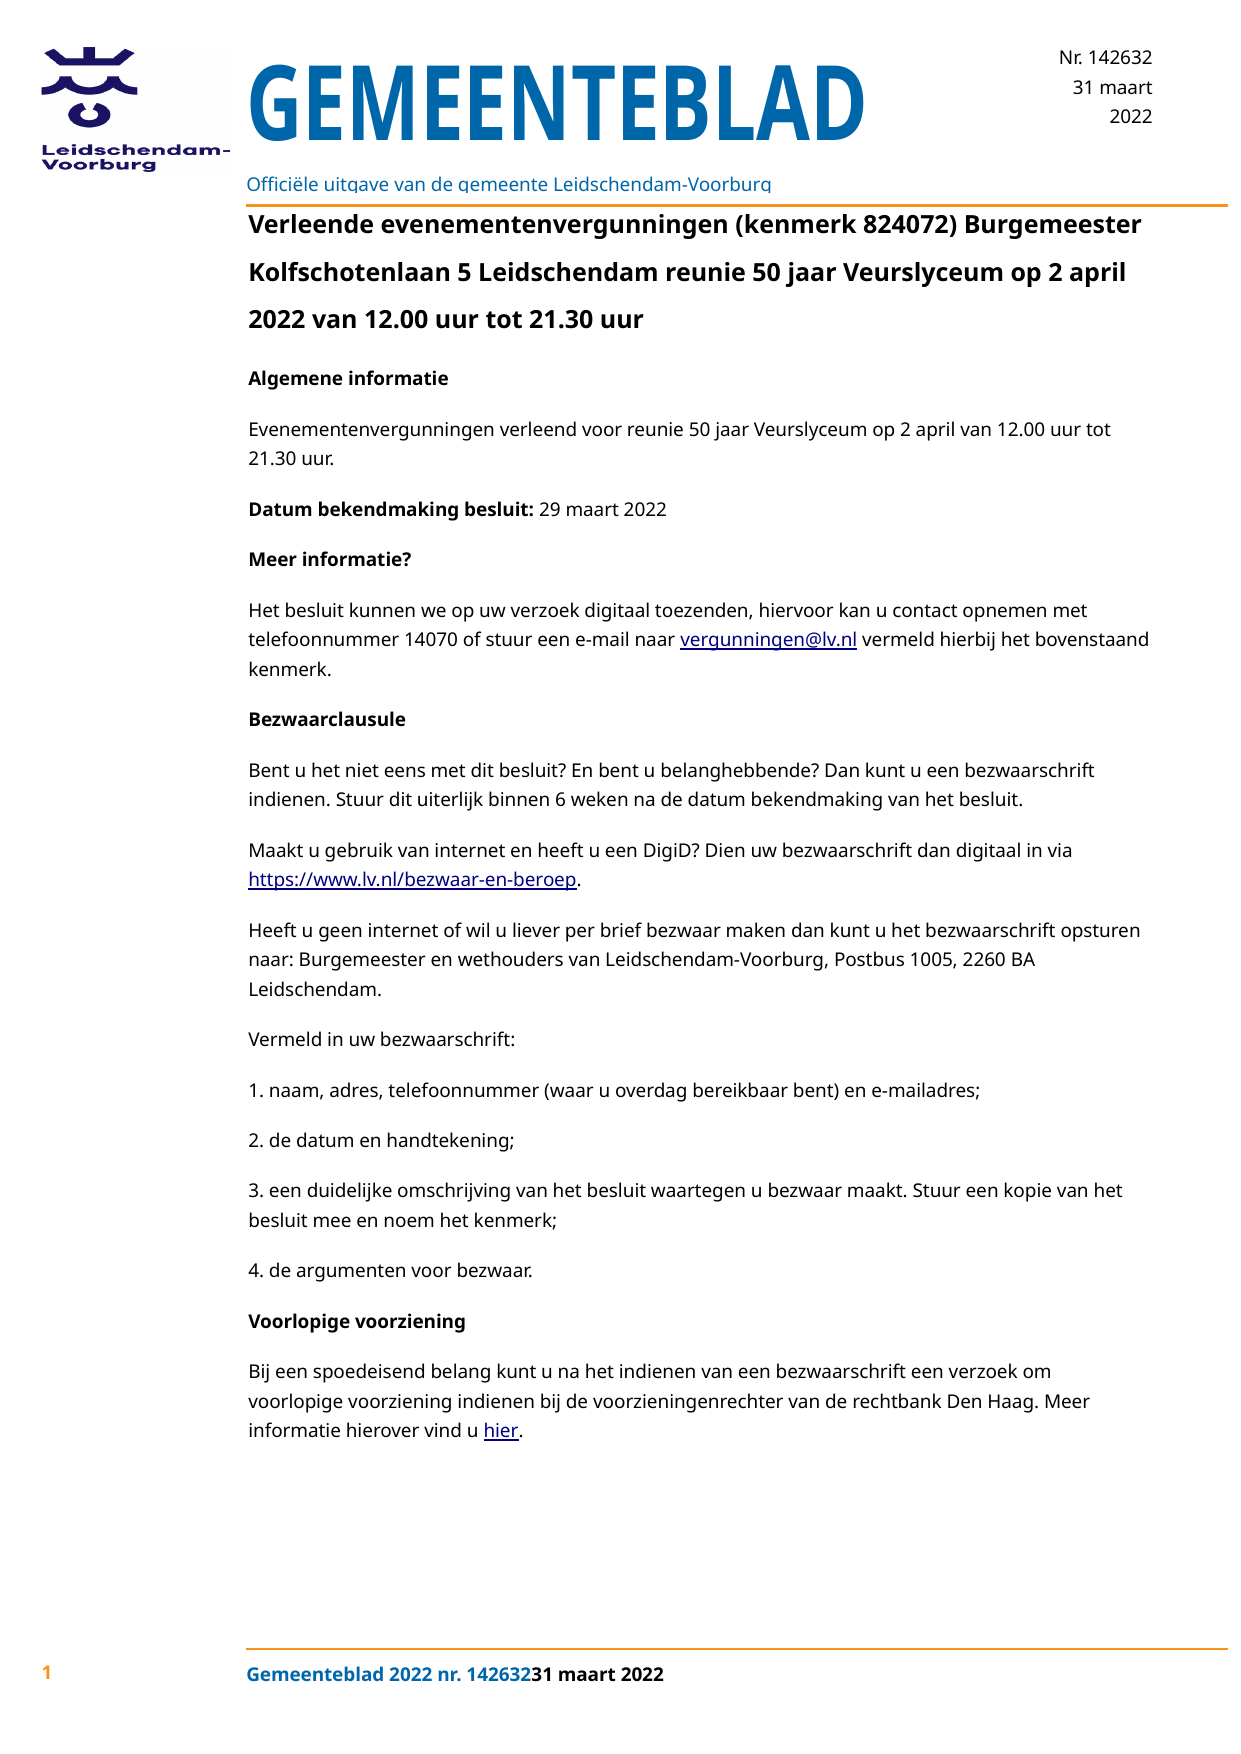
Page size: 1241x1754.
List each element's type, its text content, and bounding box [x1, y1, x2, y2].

text 4. de argumenten voor bezwaar. [248, 1258, 1152, 1283]
text Evenementenvergunningen verleend voor reunie 50 jaar Veurslyceum op 2 april van 12.00 uur tot 21.30 uur. [248, 416, 1152, 471]
text 3. een duidelijke omschrijving van het besluit waartegen u bezwaar maakt. Stuur een kopie van het besluit mee en noem het kenmerk; [248, 1178, 1152, 1233]
text Het besluit kunnen we op uw verzoek digitaal toezenden, hiervoor kan u contact opnemen met telefoonnummer 14070 of stuur een e-mail naar vergunningen@lv.nl vermeld hierbij het bovenstaand kenmerk. [248, 597, 1152, 682]
text Bij een spoedeisend belang kunt u na het indienen van een bezwaarschrift een verzoek om voorlopige voorziening indienen bij de voorzieningenrechter van de rechtbank Den Haag. Meer informatie hierover vind u hier. [248, 1358, 1152, 1443]
text Vermeld in uw bezwaarschrift: [248, 1026, 1152, 1052]
picture [41, 47, 231, 172]
text Heeft u geen internet of wil u liever per brief bezwaar maken dan kunt u het bezwaarschrift opsturen naar: Burgemeester en wethouders van Leidschendam-Voorburg, Postbus 1005, 2260 BA Leidschendam. [248, 917, 1152, 1002]
text 1. naam, adres, telefoonnummer (waar u overdag bereikbaar bent) en e-mailadres; [248, 1077, 1152, 1102]
text Verleende evenementenvergunningen (kenmerk 824072) Burgemeester Kolfschotenlaan 5 Leidschendam reunie 50 jaar Veurslyceum op 2 april 2022 van 12.00 uur tot 21.30 uur [248, 207, 1152, 336]
text 2. de datum en handtekening; [248, 1127, 1152, 1153]
text Meer informatie? [248, 546, 1152, 572]
text Bent u het niet eens met dit besluit? En bent u belanghebbende? Dan kunt u een bezwaarschrift indienen. Stuur dit uiterlijk binnen 6 weken na de datum bekendmaking van het besluit. [248, 757, 1152, 812]
text Bezwaarclausule [248, 706, 1152, 732]
text Algemene informatie [248, 366, 1152, 391]
text Datum bekendmaking besluit: 29 maart 2022 [248, 496, 1152, 522]
text Voorlopige voorziening [248, 1308, 1152, 1334]
text Maakt u gebruik van internet en heeft u een DigiD? Dien uw bezwaarschrift dan digitaal in via https://www.lv.nl/bezwaar-en-beroep. [248, 837, 1152, 892]
